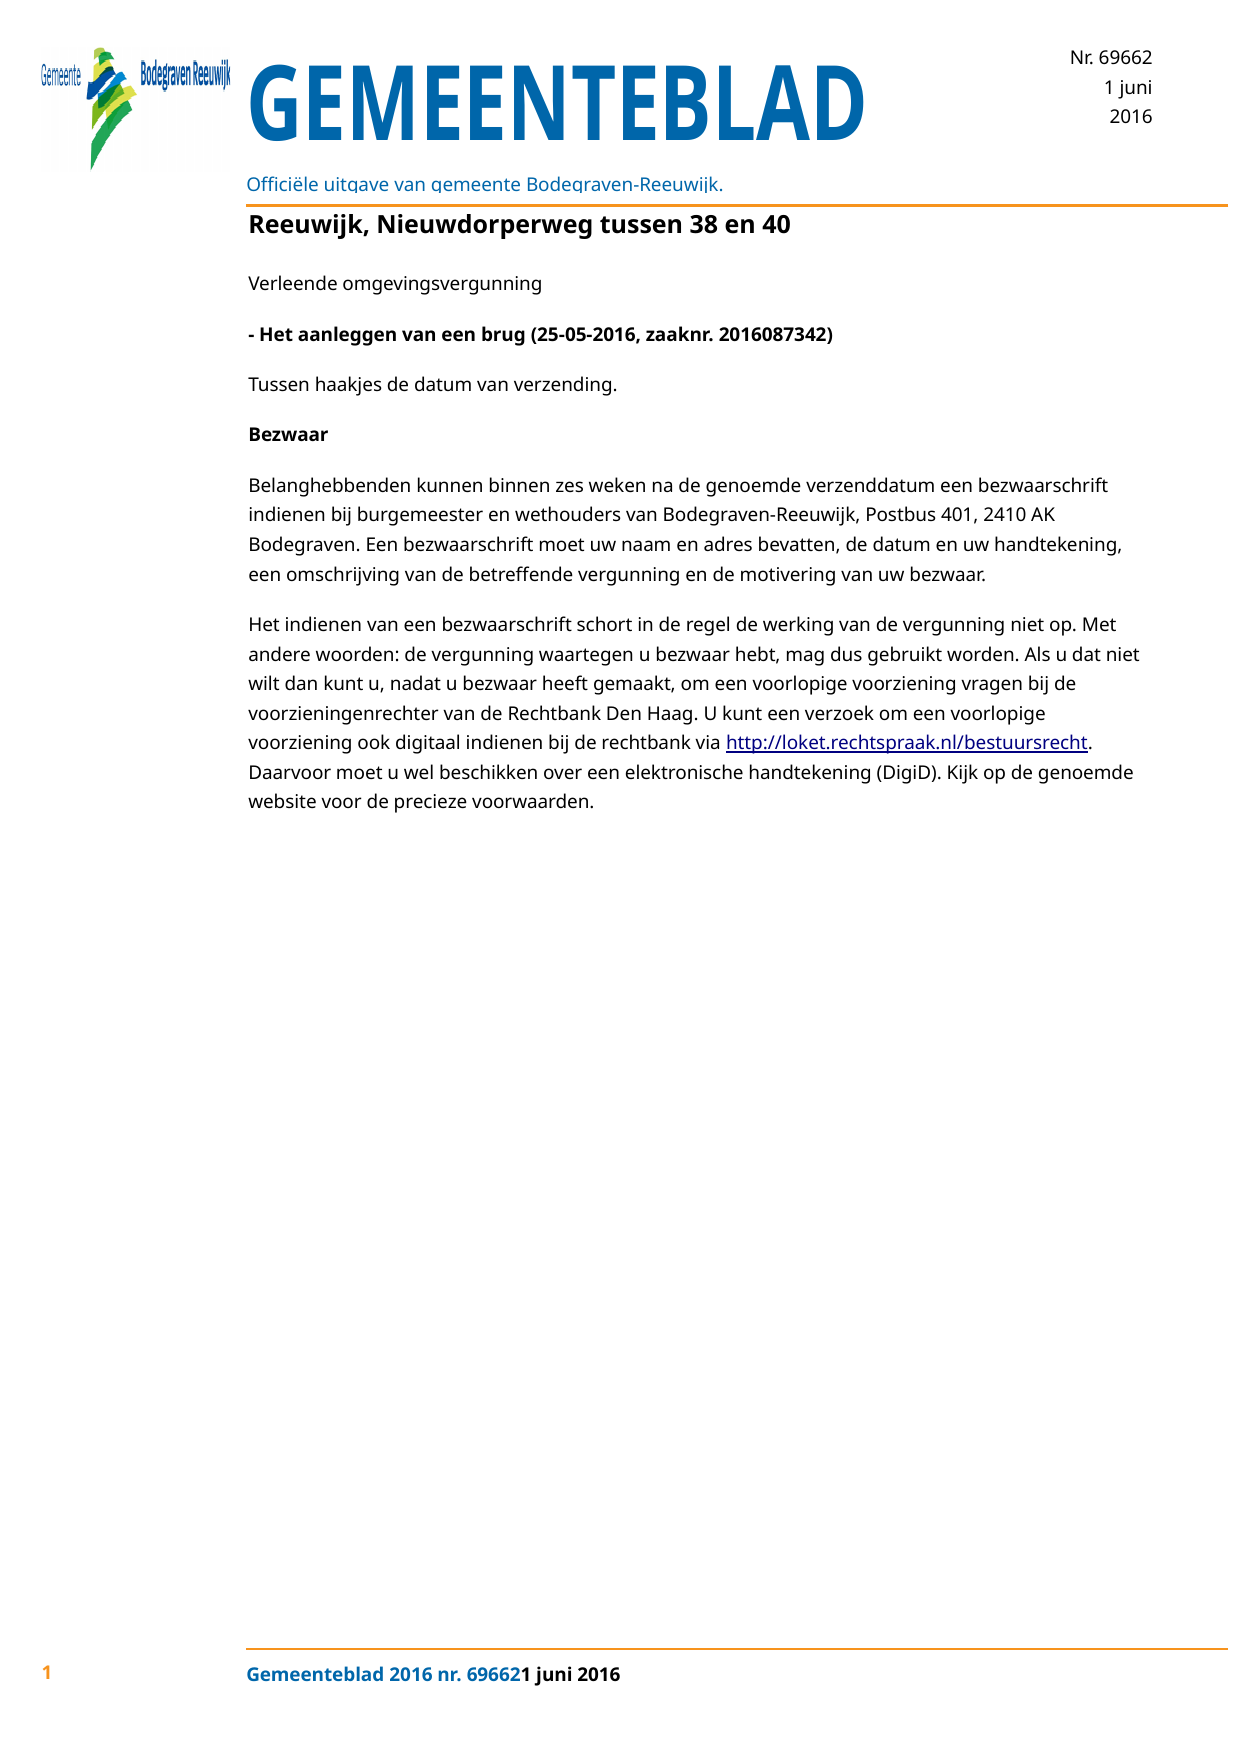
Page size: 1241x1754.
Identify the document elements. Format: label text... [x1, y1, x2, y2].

text Belanghebbenden kunnen binnen zes weken na de genoemde verzenddatum een bezwaarschrift indienen bij burgemeester en wethouders van Bodegraven-Reeuwijk, Postbus 401, 2410 AK Bodegraven. Een bezwaarschrift moet uw naam en adres bevatten, de datum en uw handtekening, een omschrijving van de betreffende vergunning en de motivering van uw bezwaar. [248, 472, 1152, 586]
picture [41, 47, 231, 172]
text Tussen haakjes de datum van verzending. [248, 371, 1152, 397]
text Het indienen van een bezwaarschrift schort in de regel de werking van de vergunning niet op. Met andere woorden: de vergunning waartegen u bezwaar hebt, mag dus gebruikt worden. Als u dat niet wilt dan kunt u, nadat u bezwaar heeft gemaakt, om een voorlopige voorziening vragen bij de voorzieningenrechter van de Rechtbank Den Haag. U kunt een verzoek om een voorlopige voorziening ook digitaal indienen bij de rechtbank via http://loket.rechtspraak.nl/bestuursrecht. Daarvoor moet u wel beschikken over een elektronische handtekening (DigiD). Kijk op de genoemde website voor de precieze voorwaarden. [248, 611, 1152, 814]
text Verleende omgevingsvergunning [248, 270, 1152, 296]
text Bezwaar [248, 422, 1152, 447]
text - Het aanleggen van een brug (25‑05‑2016, zaaknr. 2016087342) [248, 321, 1152, 346]
text Reeuwijk, Nieuwdorperweg tussen 38 en 40 [248, 207, 1152, 241]
